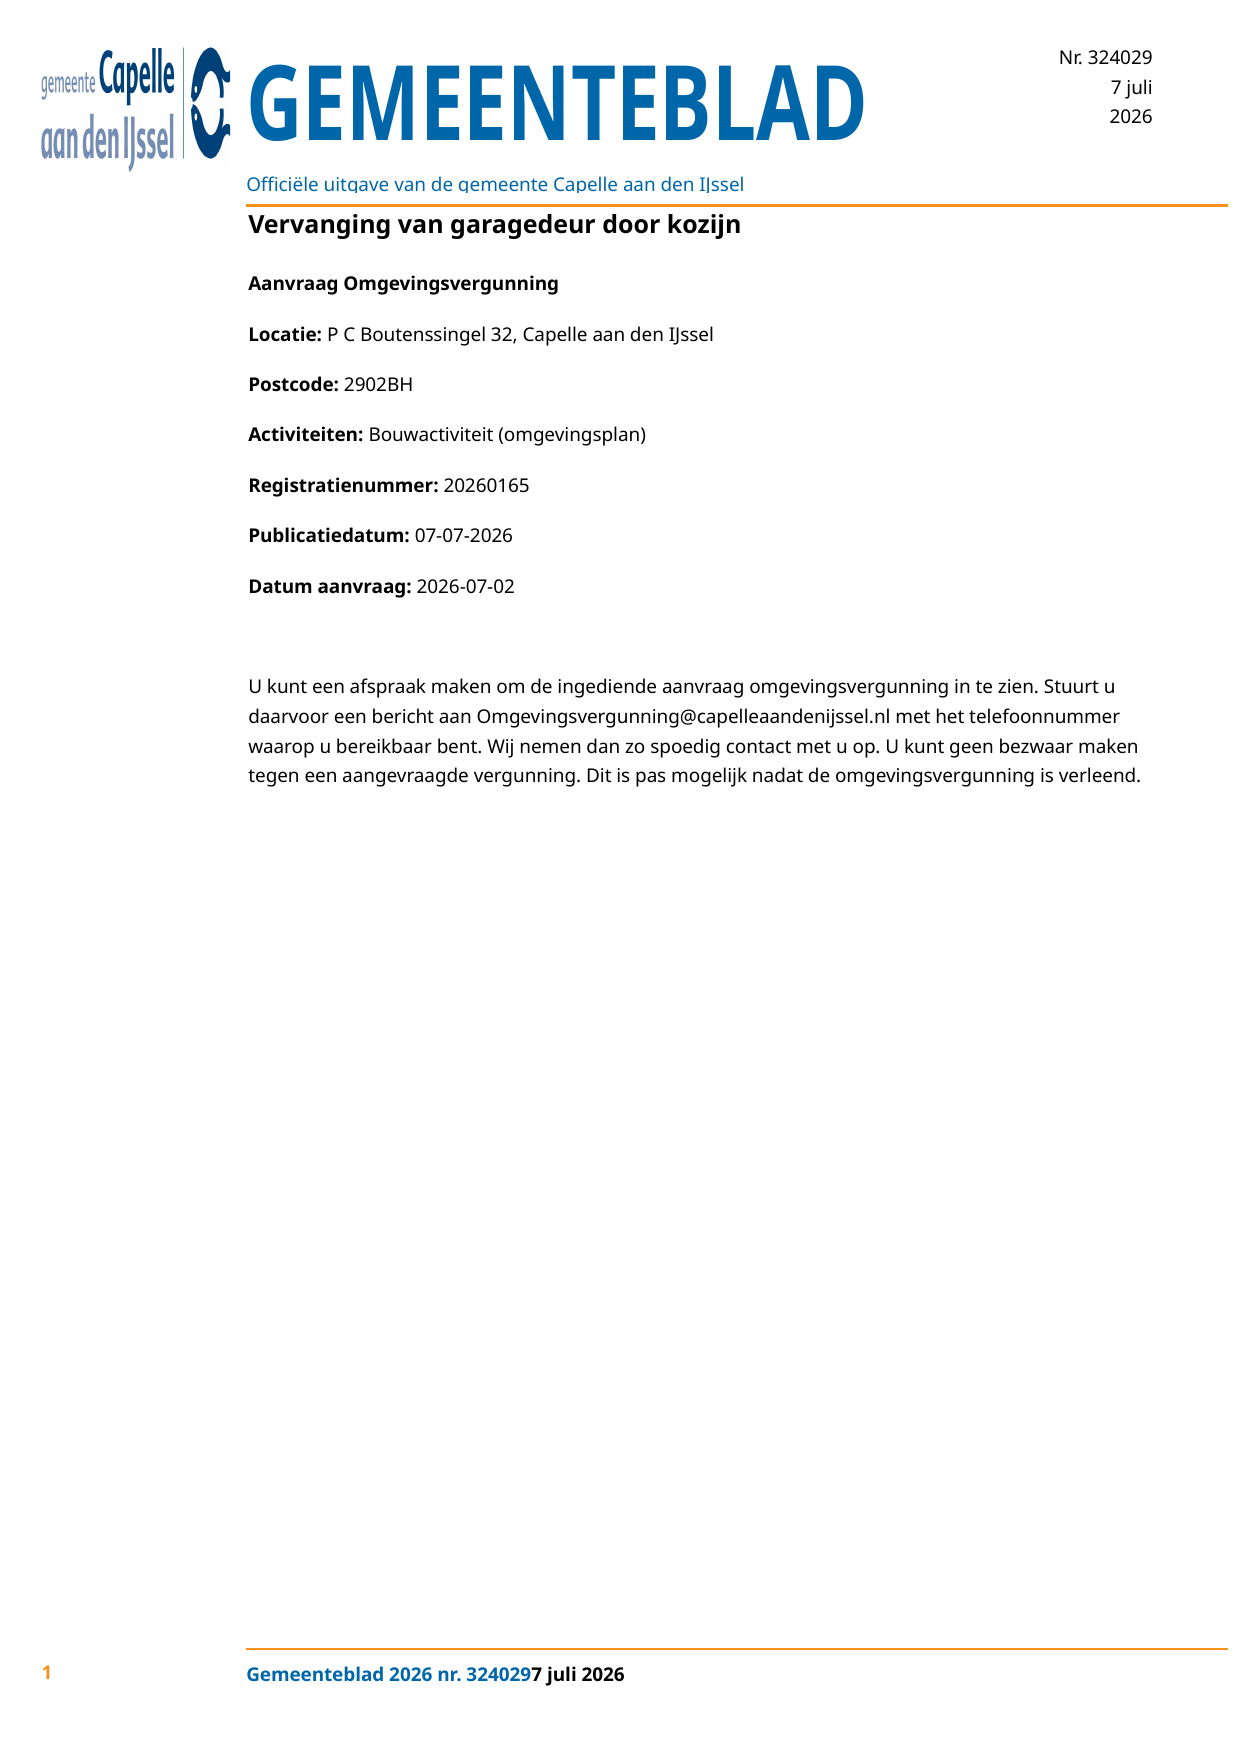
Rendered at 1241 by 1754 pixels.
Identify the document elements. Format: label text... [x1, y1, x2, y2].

text Postcode: 2902BH [248, 371, 1152, 397]
text Vervanging van garagedeur door kozijn [248, 207, 1152, 241]
text Registratienummer: 20260165 [248, 472, 1152, 498]
picture [41, 47, 231, 172]
text Publicatiedatum: 07-07-2026 [248, 522, 1152, 548]
text U kunt een afspraak maken om de ingediende aanvraag omgevingsvergunning in te zien. Stuurt u daarvoor een bericht aan Omgevingsvergunning@capelleaandenijssel.nl met het telefoonnummer waarop u bereikbaar bent. Wij nemen dan zo spoedig contact met u op. U kunt geen bezwaar maken tegen een aangevraagde vergunning. Dit is pas mogelijk nadat de omgevingsvergunning is verleend. [248, 674, 1152, 788]
text Datum aanvraag: 2026-07-02 [248, 573, 1152, 598]
text Locatie: P C Boutenssingel 32, Capelle aan den IJssel [248, 321, 1152, 346]
text Activiteiten: Bouwactiviteit (omgevingsplan) [248, 422, 1152, 447]
text Aanvraag Omgevingsvergunning [248, 270, 1152, 296]
